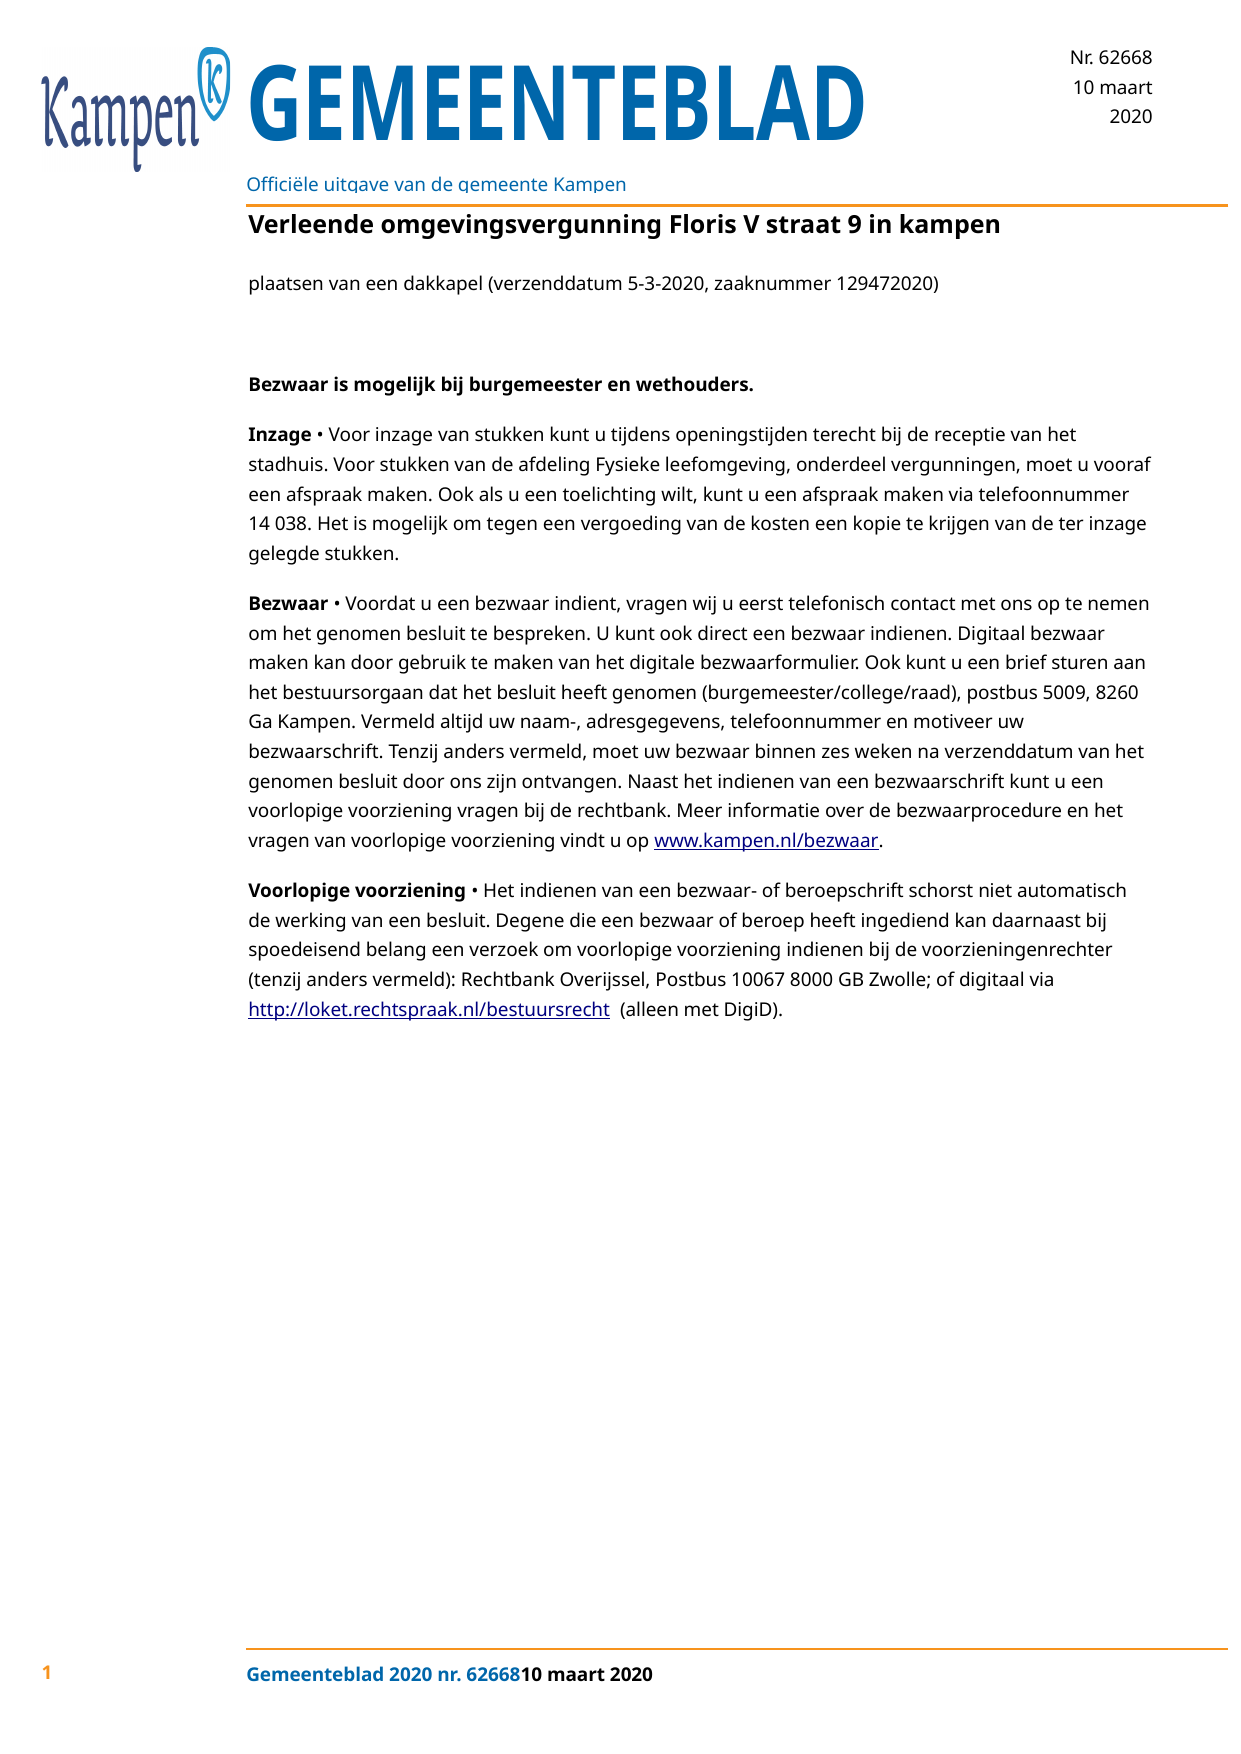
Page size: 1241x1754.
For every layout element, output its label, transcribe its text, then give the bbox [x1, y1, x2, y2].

text Verleende omgevingsvergunning Floris V straat 9 in kampen [248, 207, 1152, 241]
text Inzage • Voor inzage van stukken kunt u tijdens openingstijden terecht bij de receptie van het stadhuis. Voor stukken van de afdeling Fysieke leefomgeving, onderdeel vergunningen, moet u vooraf een afspraak maken. Ook als u een toelichting wilt, kunt u een afspraak maken via telefoonnummer 14 038. Het is mogelijk om tegen een vergoeding van de kosten een kopie te krijgen van de ter inzage gelegde stukken. [248, 422, 1152, 566]
picture [41, 47, 231, 172]
text plaatsen van een dakkapel (verzenddatum 5-3-2020, zaaknummer 129472020) [248, 270, 1152, 296]
text Voorlopige voorziening • Het indienen van een bezwaar- of beroepschrift schorst niet automatisch de werking van een besluit. Degene die een bezwaar of beroep heeft ingediend kan daarnaast bij spoedeisend belang een verzoek om voorlopige voorziening indienen bij de voorzieningenrechter (tenzij anders vermeld): Rechtbank Overijssel, Postbus 10067 8000 GB Zwolle; of digitaal via http://loket.rechtspraak.nl/bestuursrecht (alleen met DigiD). [248, 877, 1152, 1021]
text Bezwaar • Voordat u een bezwaar indient, vragen wij u eerst telefonisch contact met ons op te nemen om het genomen besluit te bespreken. U kunt ook direct een bezwaar indienen. Digitaal bezwaar maken kan door gebruik te maken van het digitale bezwaarformulier. Ook kunt u een brief sturen aan het bestuursorgaan dat het besluit heeft genomen (burgemeester/college/raad), postbus 5009, 8260 Ga Kampen. Vermeld altijd uw naam-, adresgegevens, telefoonnummer en motiveer uw bezwaarschrift. Tenzij anders vermeld, moet uw bezwaar binnen zes weken na verzenddatum van het genomen besluit door ons zijn ontvangen. Naast het indienen van een bezwaarschrift kunt u een voorlopige voorziening vragen bij de rechtbank. Meer informatie over de bezwaarprocedure en het vragen van voorlopige voorziening vindt u op www.kampen.nl/bezwaar. [248, 590, 1152, 853]
text Bezwaar is mogelijk bij burgemeester en wethouders. [248, 371, 1152, 397]
